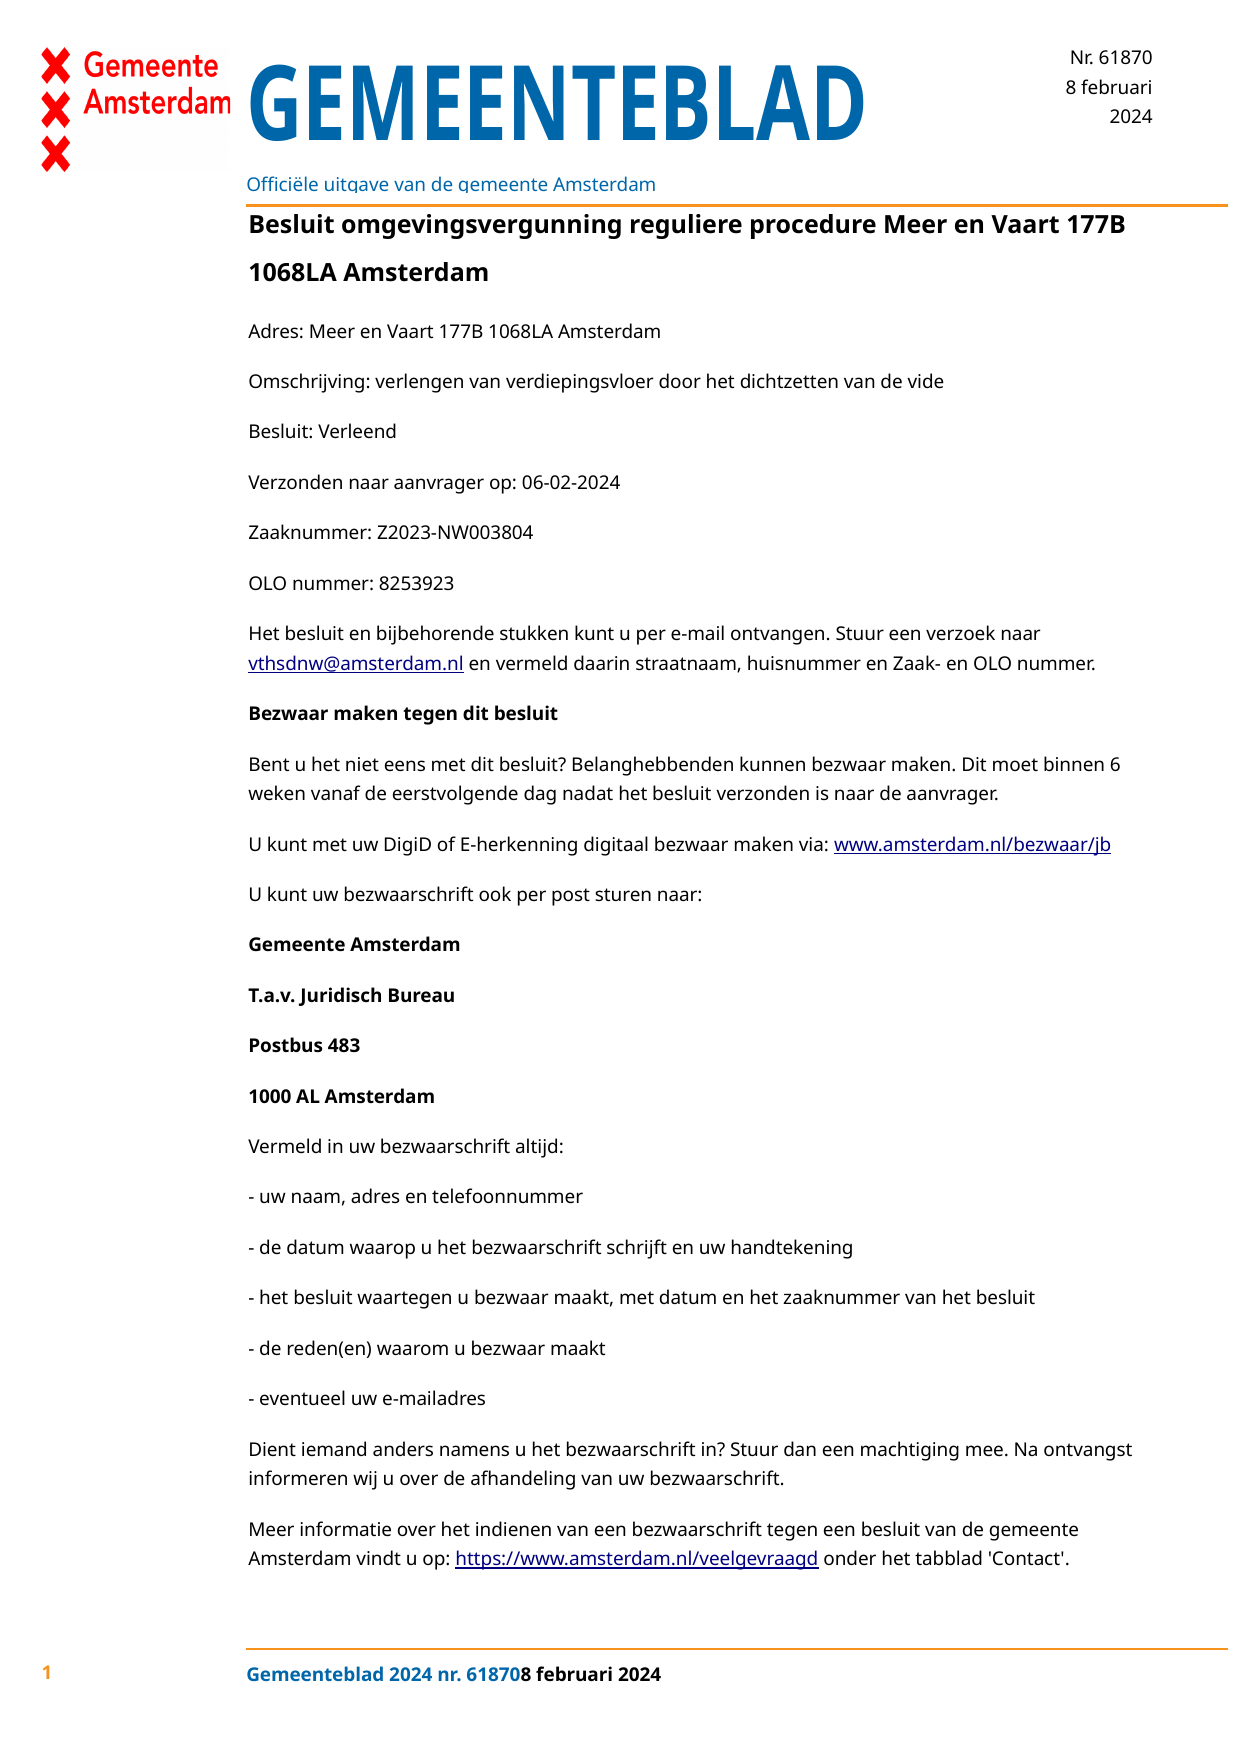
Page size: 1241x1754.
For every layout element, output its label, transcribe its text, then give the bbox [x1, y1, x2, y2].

text U kunt met uw DigiD of E-herkenning digitaal bezwaar maken via: www.amsterdam.nl/bezwaar/jb [248, 831, 1152, 857]
text Besluit omgevingsvergunning reguliere procedure Meer en Vaart 177B 1068LA Amsterdam [248, 207, 1152, 288]
text Het besluit en bijbehorende stukken kunt u per e-mail ontvangen. Stuur een verzoek naar vthsdnw@amsterdam.nl en vermeld daarin straatnaam, huisnummer en Zaak- en OLO nummer. [248, 620, 1152, 676]
text Zaaknummer: Z2023-NW003804 [248, 519, 1152, 545]
text Bent u het niet eens met dit besluit? Belanghebbenden kunnen bezwaar maken. Dit moet binnen 6 weken vanaf de eerstvolgende dag nadat het besluit verzonden is naar de aanvrager. [248, 751, 1152, 806]
text Postbus 483 [248, 1032, 1152, 1058]
text Besluit: Verleend [248, 419, 1152, 444]
text Bezwaar maken tegen dit besluit [248, 700, 1152, 726]
text Omschrijving: verlengen van verdiepingsvloer door het dichtzetten van de vide [248, 368, 1152, 394]
text Adres: Meer en Vaart 177B 1068LA Amsterdam [248, 318, 1152, 344]
text T.a.v. Juridisch Bureau [248, 982, 1152, 1008]
text U kunt uw bezwaarschrift ook per post sturen naar: [248, 881, 1152, 907]
text 1000 AL Amsterdam [248, 1083, 1152, 1109]
text - de reden(en) waarom u bezwaar maakt [248, 1335, 1152, 1361]
text - uw naam, adres en telefoonnummer [248, 1184, 1152, 1209]
text Gemeente Amsterdam [248, 932, 1152, 957]
text - het besluit waartegen u bezwaar maakt, met datum en het zaaknummer van het besluit [248, 1284, 1152, 1310]
text - eventueel uw e-mailadres [248, 1385, 1152, 1411]
text - de datum waarop u het bezwaarschrift schrijft en uw handtekening [248, 1234, 1152, 1260]
text Verzonden naar aanvrager op: 06-02-2024 [248, 469, 1152, 495]
text Dient iemand anders namens u het bezwaarschrift in? Stuur dan een machtiging mee. Na ontvangst informeren wij u over de afhandeling van uw bezwaarschrift. [248, 1436, 1152, 1491]
picture [41, 47, 231, 172]
text Vermeld in uw bezwaarschrift altijd: [248, 1133, 1152, 1159]
text OLO nummer: 8253923 [248, 570, 1152, 596]
text Meer informatie over het indienen van een bezwaarschrift tegen een besluit van de gemeente Amsterdam vindt u op: https://www.amsterdam.nl/veelgevraagd onder het tabblad 'Contact'. [248, 1516, 1152, 1571]
